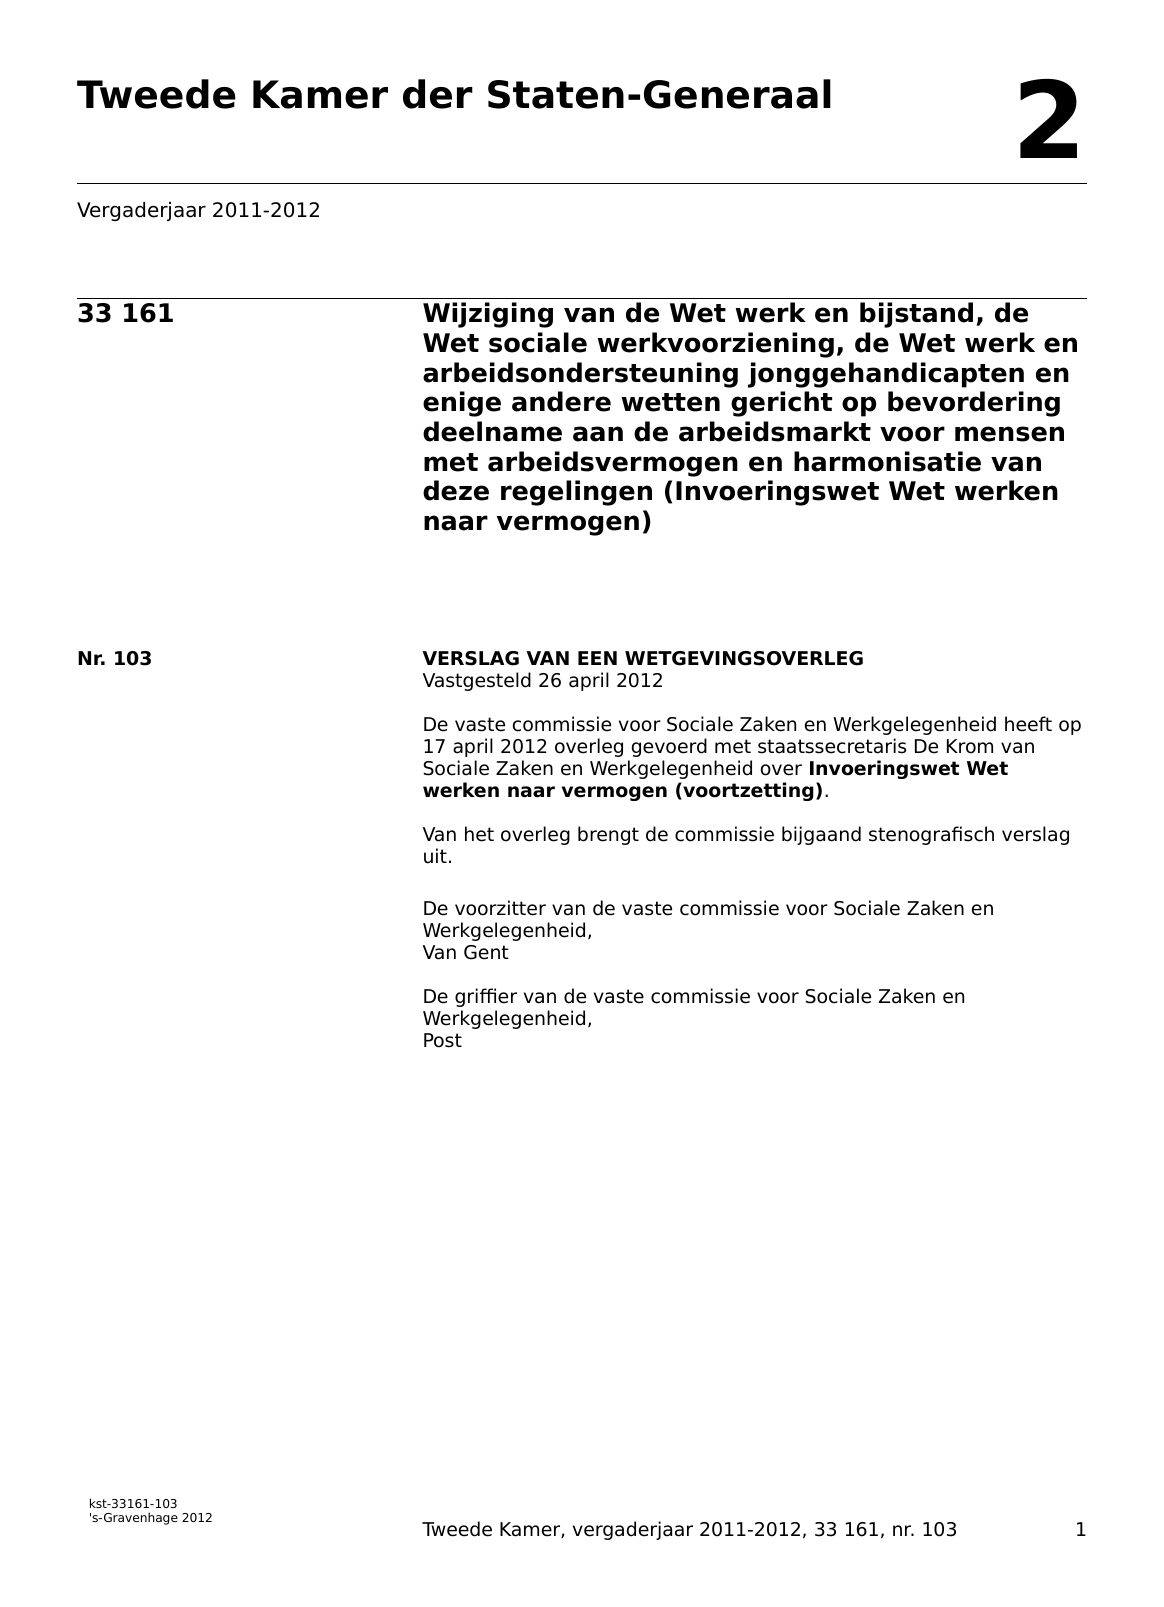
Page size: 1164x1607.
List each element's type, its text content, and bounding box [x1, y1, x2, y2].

table_cell Vergaderjaar 2011-2012 [77, 184, 1087, 298]
text De voorzitter van de vaste commissie voor Sociale Zaken en Werkgelegenheid, Van Gent [422, 898, 1087, 964]
table_header Tweede Kamer der Staten-Generaal [77, 59, 886, 183]
text Van het overleg brengt de commissie bijgaand stenografisch verslag uit. [422, 824, 1087, 868]
text De griffier van de vaste commissie voor Sociale Zaken en Werkgelegenheid, Post [422, 986, 1087, 1052]
text kst-33161-103 [88, 1497, 323, 1511]
subtitle 33 161 Wijziging van de Wet werk en bijstand, de Wet sociale werkvoorziening, de Wet werk en arbeidsondersteuning jonggehandicapten en enige andere wetten gericht op bevordering deelname aan de arbeidsmarkt voor mensen met arbeidsvermogen en harmonisatie van deze regelingen (Invoeringswet Wet werken naar vermogen) [77, 299, 1087, 536]
text De vaste commissie voor Sociale Zaken en Werkgelegenheid heeft op 17 april 2012 overleg gevoerd met staatssecretaris De Krom van Sociale Zaken en Werkgelegenheid over Invoeringswet Wet werken naar vermogen (voortzetting). [422, 714, 1087, 802]
table_header 2 [886, 59, 1087, 183]
text 's-Gravenhage 2012 [88, 1511, 323, 1525]
subtitle Nr. 103 VERSLAG VAN EEN WETGEVINGSOVERLEG [77, 647, 1087, 669]
text Vastgesteld 26 april 2012 [422, 669, 1087, 691]
